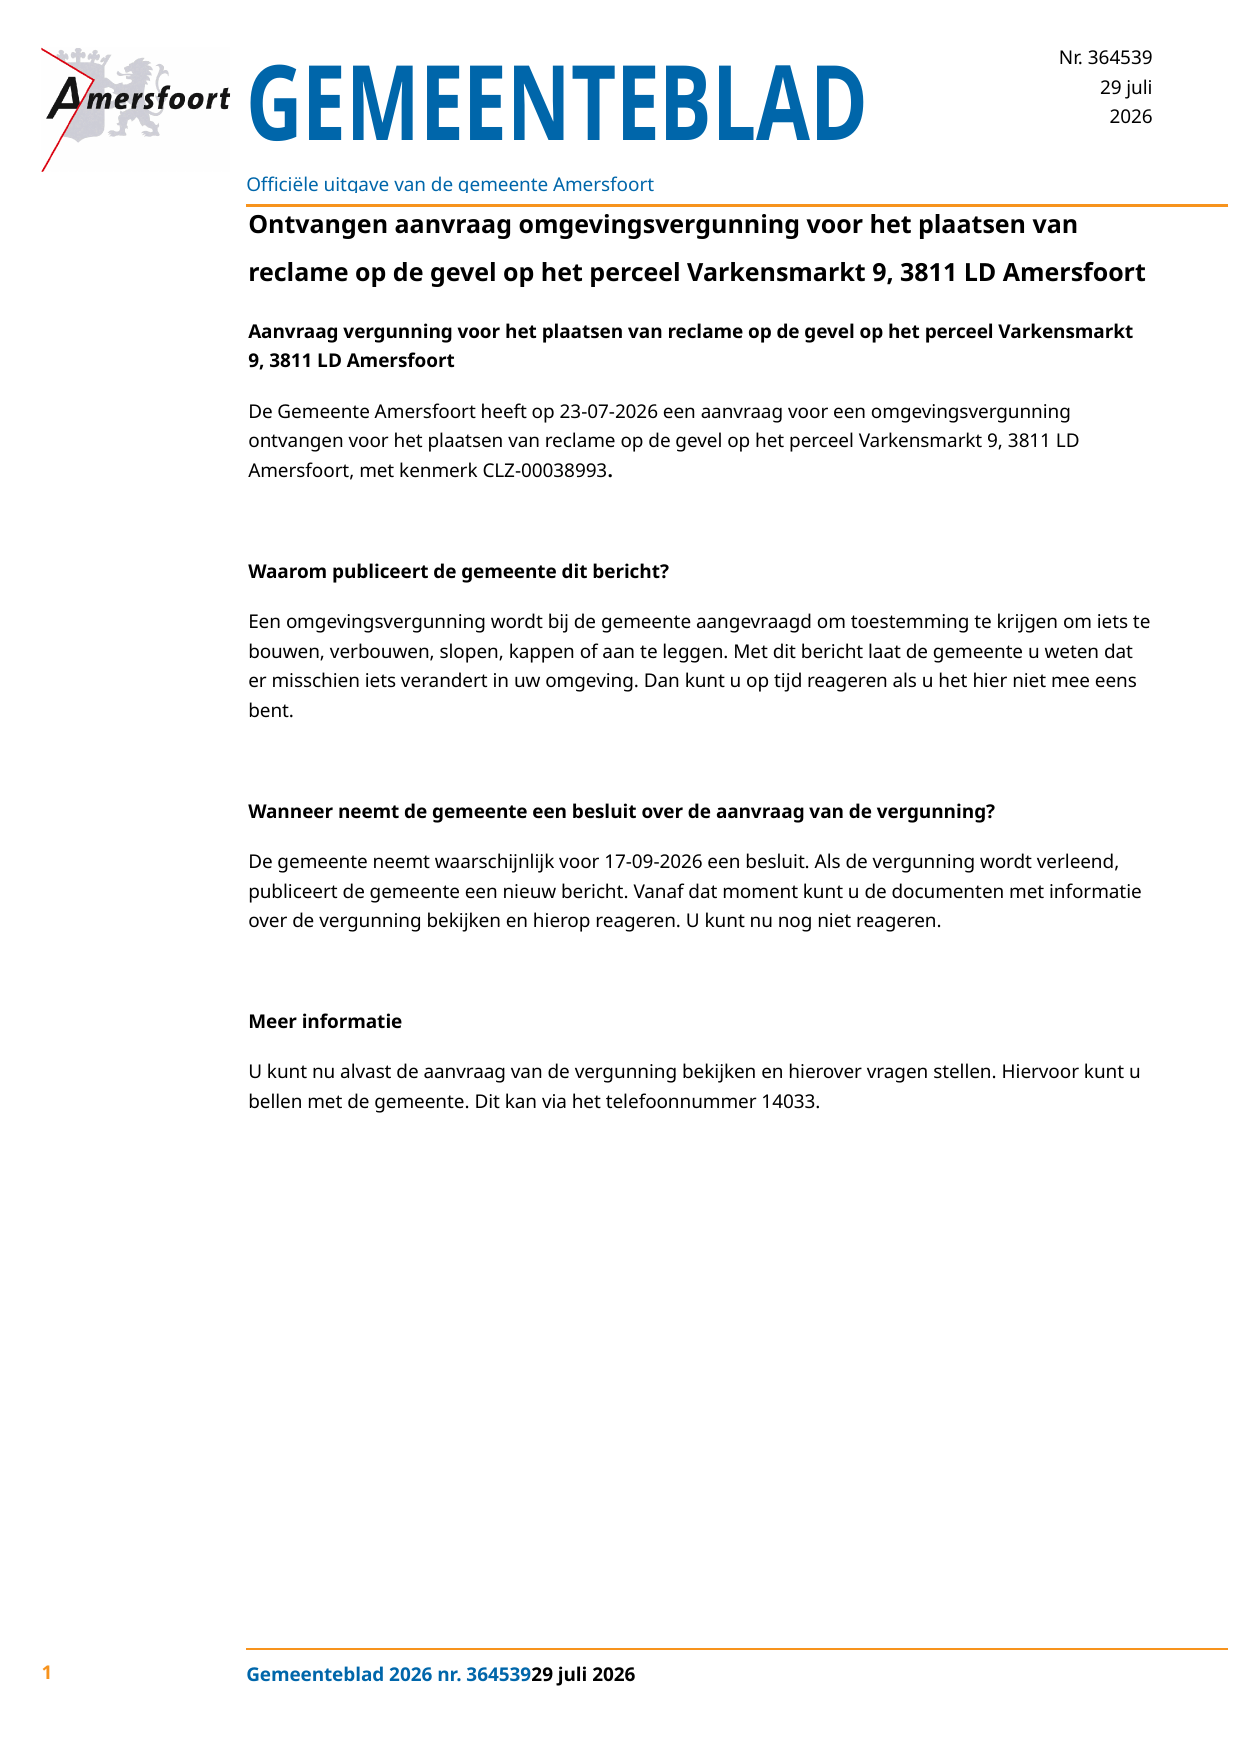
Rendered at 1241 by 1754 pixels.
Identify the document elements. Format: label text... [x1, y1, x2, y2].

text Meer informatie [248, 1008, 1152, 1034]
text De gemeente neemt waarschijnlijk voor 17-09-2026 een besluit. Als de vergunning wordt verleend, publiceert de gemeente een nieuw bericht. Vanaf dat moment kunt u de documenten met informatie over de vergunning bekijken en hierop reageren. U kunt nu nog niet reageren. [248, 848, 1152, 933]
text Wanneer neemt de gemeente een besluit over de aanvraag van de vergunning? [248, 798, 1152, 824]
text Ontvangen aanvraag omgevingsvergunning voor het plaatsen van reclame op de gevel op het perceel Varkensmarkt 9, 3811 LD Amersfoort [248, 207, 1152, 288]
text Een omgevingsvergunning wordt bij de gemeente aangevraagd om toestemming te krijgen om iets te bouwen, verbouwen, slopen, kappen of aan te leggen. Met dit bericht laat de gemeente u weten dat er misschien iets verandert in uw omgeving. Dan kunt u op tijd reageren als u het hier niet mee eens bent. [248, 608, 1152, 723]
text U kunt nu alvast de aanvraag van de vergunning bekijken en hierover vragen stellen. Hiervoor kunt u bellen met de gemeente. Dit kan via het telefoonnummer 14033. [248, 1059, 1152, 1114]
text De Gemeente Amersfoort heeft op 23-07-2026 een aanvraag voor een omgevingsvergunning ontvangen voor het plaatsen van reclame op de gevel op het perceel Varkensmarkt 9, 3811 LD Amersfoort, met kenmerk CLZ-00038993. [248, 398, 1152, 483]
text Waarom publiceert de gemeente dit bericht? [248, 558, 1152, 584]
text Aanvraag vergunning voor het plaatsen van reclame op de gevel op het perceel Varkensmarkt 9, 3811 LD Amersfoort [248, 318, 1152, 373]
picture [41, 47, 231, 172]
